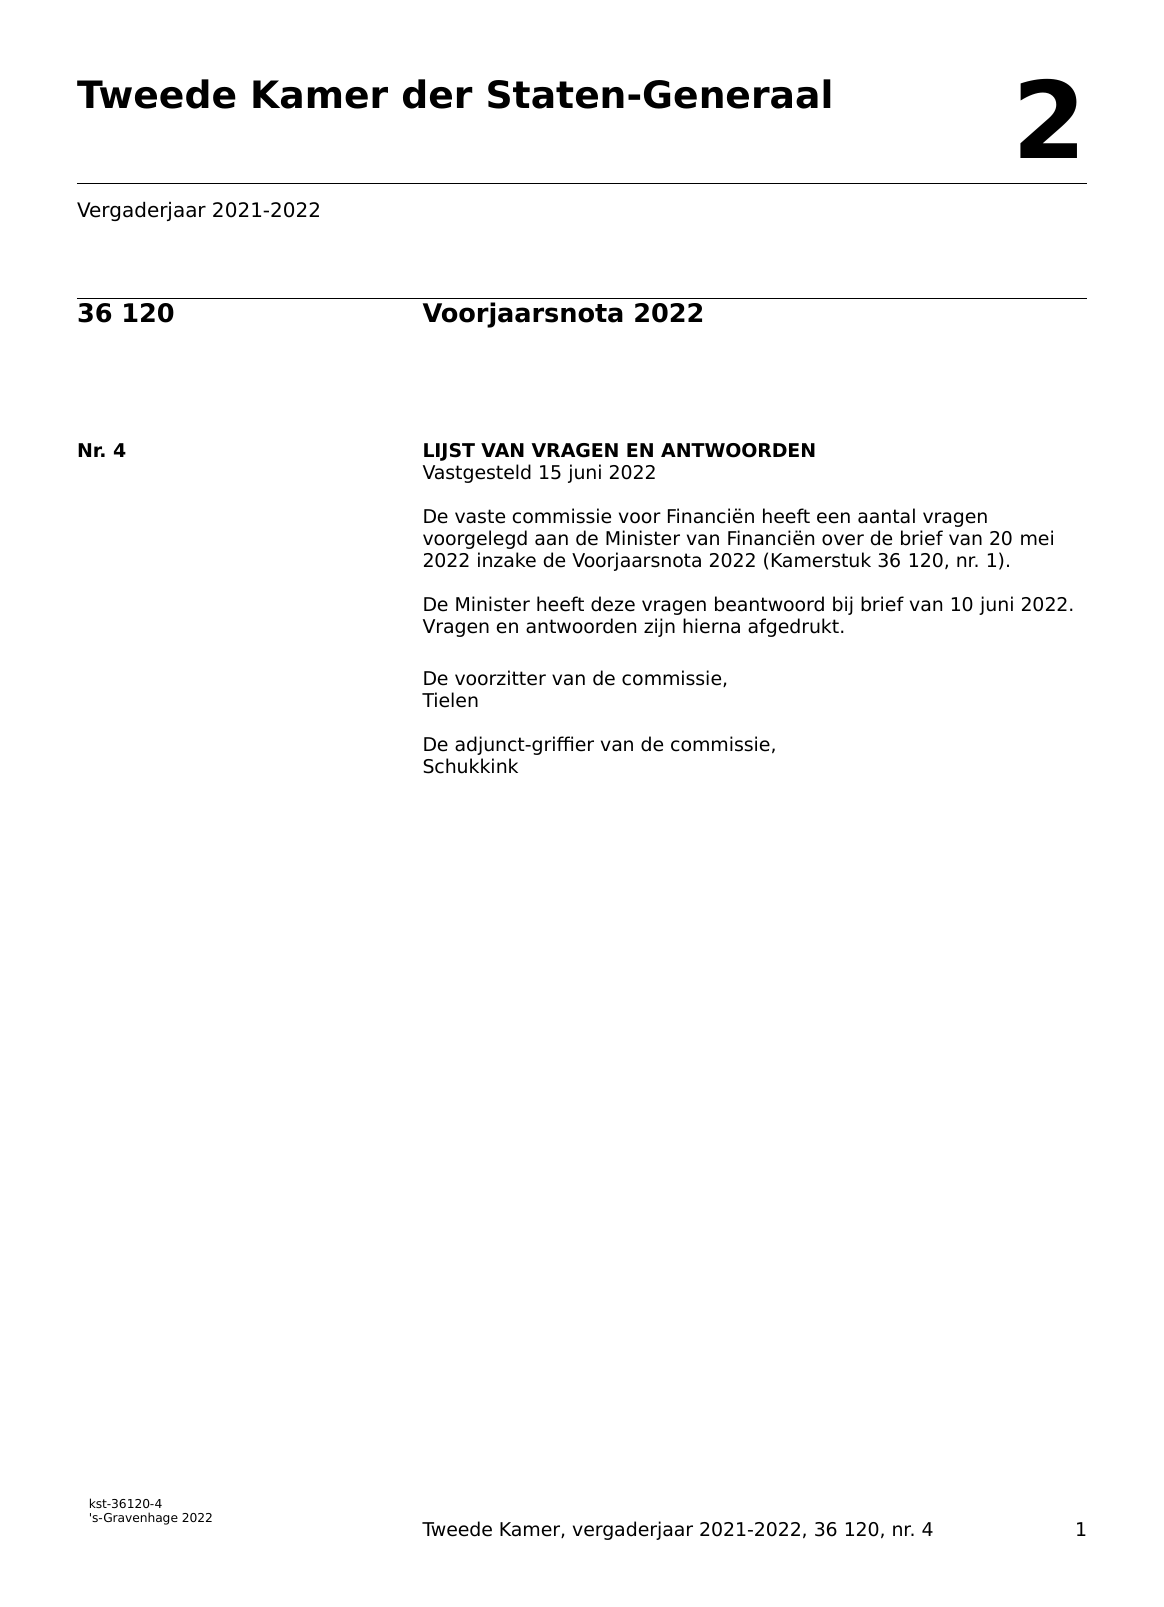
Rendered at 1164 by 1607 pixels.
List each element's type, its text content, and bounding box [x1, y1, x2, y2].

text 's-Gravenhage 2022 [88, 1511, 323, 1525]
table_header Tweede Kamer der Staten-Generaal [77, 59, 886, 183]
text kst-36120-4 [88, 1497, 323, 1511]
table_header 2 [886, 59, 1087, 183]
text Vastgesteld 15 juni 2022 [422, 462, 1087, 484]
text De Minister heeft deze vragen beantwoord bij brief van 10 juni 2022. Vragen en antwoorden zijn hierna afgedrukt. [422, 594, 1087, 638]
subtitle 36 120 Voorjaarsnota 2022 [77, 299, 1087, 329]
text De voorzitter van de commissie, Tielen [422, 668, 1087, 712]
subtitle Nr. 4 LIJST VAN VRAGEN EN ANTWOORDEN [77, 440, 1087, 462]
text De vaste commissie voor Financiën heeft een aantal vragen voorgelegd aan de Minister van Financiën over de brief van 20 mei 2022 inzake de Voorjaarsnota 2022 (Kamerstuk 36 120, nr. 1). [422, 506, 1087, 572]
text De adjunct-griffier van de commissie, Schukkink [422, 734, 1087, 778]
table_cell Vergaderjaar 2021-2022 [77, 184, 1087, 298]
